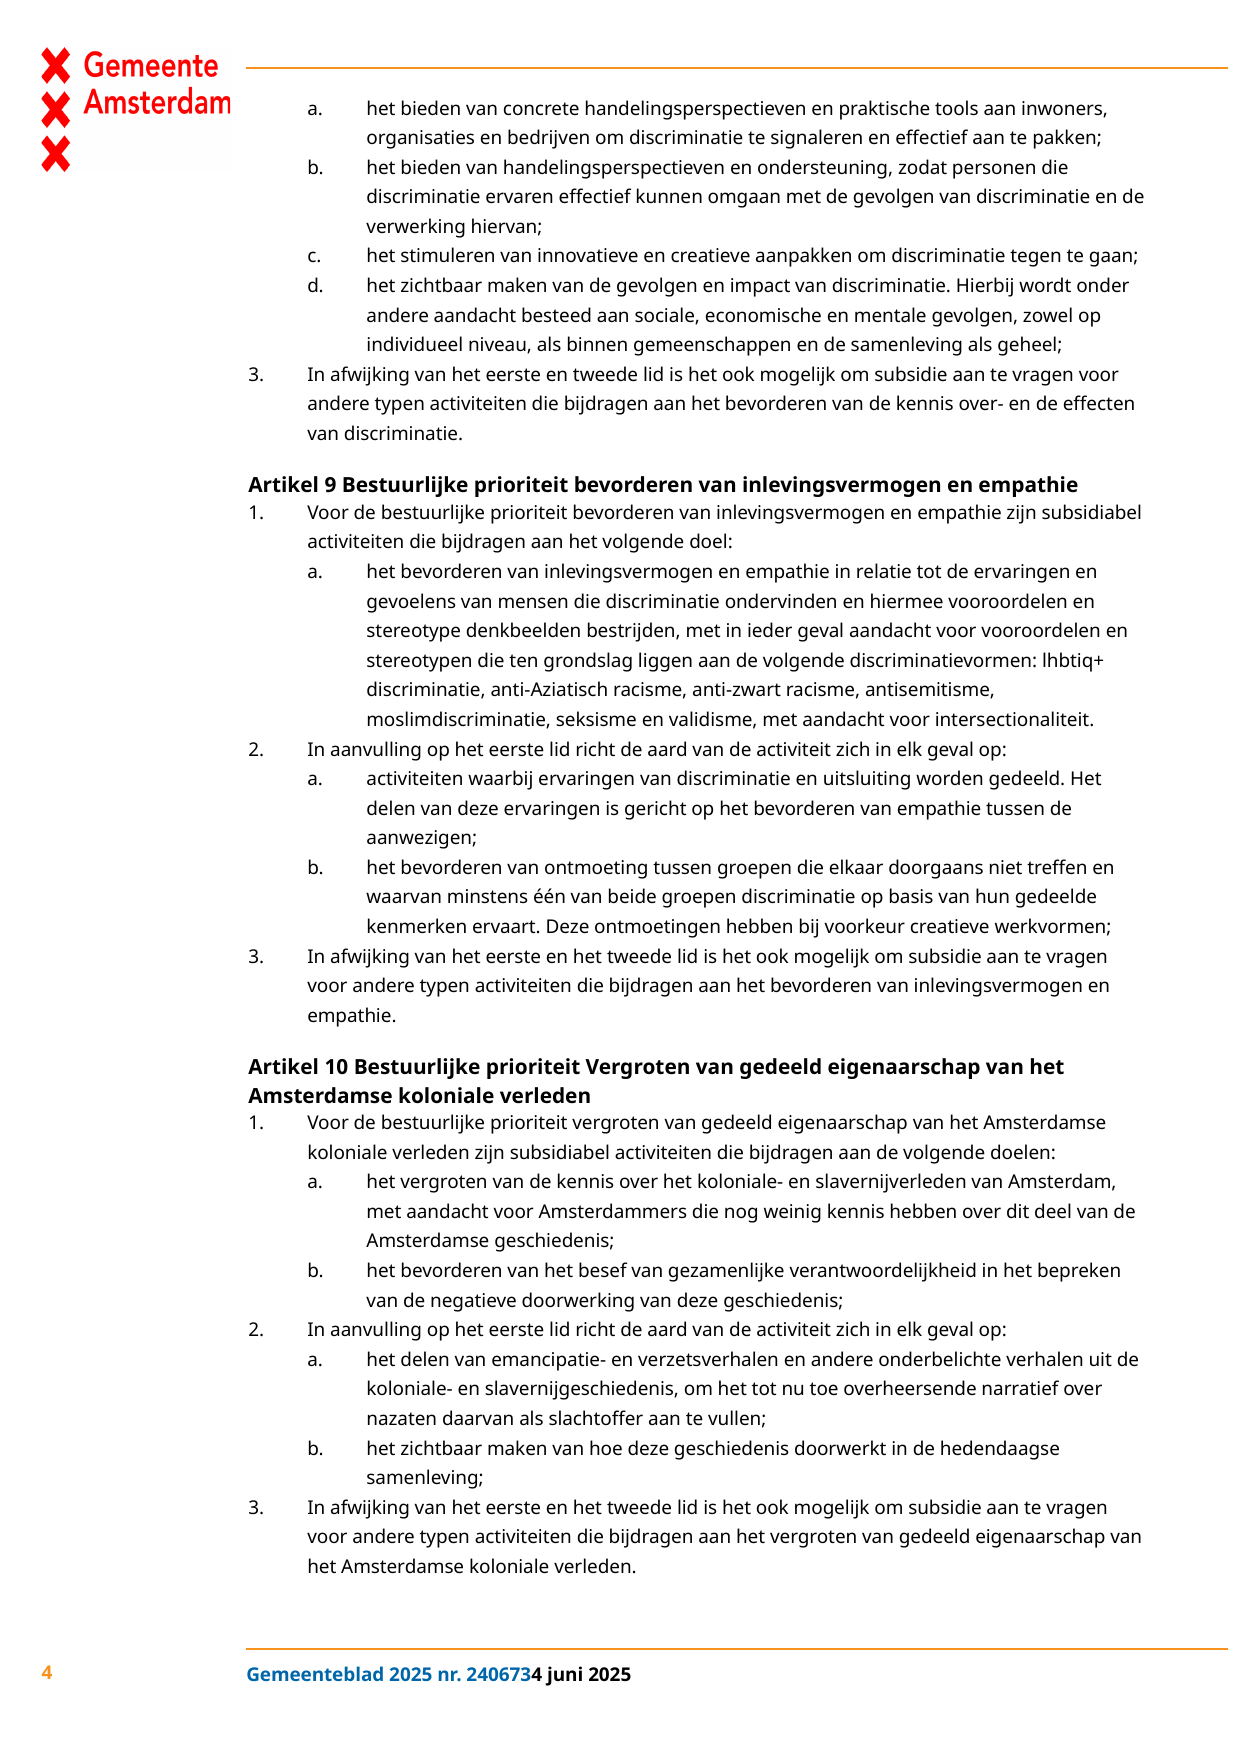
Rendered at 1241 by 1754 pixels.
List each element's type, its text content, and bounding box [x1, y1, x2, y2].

list In afwijking van het eerste en het tweede lid is het ook mogelijk om subsidie aan te vragen voor andere typen activiteiten die bijdragen aan het vergroten van gedeeld eigenaarschap van het Amsterdamse koloniale verleden. [248, 1494, 1152, 1579]
list In afwijking van het eerste en het tweede lid is het ook mogelijk om subsidie aan te vragen voor andere typen activiteiten die bijdragen aan het bevorderen van inlevingsvermogen en empathie. [248, 943, 1152, 1028]
list Voor de bestuurlijke prioriteit bevorderen van inlevingsvermogen en empathie zijn subsidiabel activiteiten die bijdragen aan het volgende doel: [248, 499, 1152, 554]
list In afwijking van het eerste en tweede lid is het ook mogelijk om subsidie aan te vragen voor andere typen activiteiten die bijdragen aan het bevorderen van de kennis over- en de effecten van discriminatie. [248, 361, 1152, 446]
text Artikel 10 Bestuurlijke prioriteit Vergroten van gedeeld eigenaarschap van het Amsterdamse koloniale verleden [248, 1052, 1152, 1109]
picture [41, 47, 231, 172]
list In aanvulling op het eerste lid richt de aard van de activiteit zich in elk geval op: [248, 1316, 1152, 1342]
list het bieden van handelingsperspectieven en ondersteuning, zodat personen die discriminatie ervaren effectief kunnen omgaan met de gevolgen van discriminatie en de verwerking hiervan; [307, 154, 1152, 239]
list het delen van emancipatie- en verzetsverhalen en andere onderbelichte verhalen uit de koloniale- en slavernijgeschiedenis, om het tot nu toe overheersende narratief over nazaten daarvan als slachtoffer aan te vullen; [307, 1346, 1152, 1431]
list In aanvulling op het eerste lid richt de aard van de activiteit zich in elk geval op: [248, 736, 1152, 761]
list Voor de bestuurlijke prioriteit vergroten van gedeeld eigenaarschap van het Amsterdamse koloniale verleden zijn subsidiabel activiteiten die bijdragen aan de volgende doelen: [248, 1109, 1152, 1164]
list het zichtbaar maken van de gevolgen en impact van discriminatie. Hierbij wordt onder andere aandacht besteed aan sociale, economische en mentale gevolgen, zowel op individueel niveau, als binnen gemeenschappen en de samenleving als geheel; [307, 272, 1152, 357]
list het bevorderen van het besef van gezamenlijke verantwoordelijkheid in het bepreken van de negatieve doorwerking van deze geschiedenis; [307, 1257, 1152, 1312]
list activiteiten waarbij ervaringen van discriminatie en uitsluiting worden gedeeld. Het delen van deze ervaringen is gericht op het bevorderen van empathie tussen de aanwezigen; [307, 765, 1152, 850]
list het zichtbaar maken van hoe deze geschiedenis doorwerkt in de hedendaagse samenleving; [307, 1435, 1152, 1490]
list het vergroten van de kennis over het koloniale- en slavernijverleden van Amsterdam, met aandacht voor Amsterdammers die nog weinig kennis hebben over dit deel van de Amsterdamse geschiedenis; [307, 1168, 1152, 1253]
list het stimuleren van innovatieve en creatieve aanpakken om discriminatie tegen te gaan; [307, 243, 1152, 268]
text Artikel 9 Bestuurlijke prioriteit bevorderen van inlevingsvermogen en empathie [248, 471, 1152, 499]
list het bieden van concrete handelingsperspectieven en praktische tools aan inwoners, organisaties en bedrijven om discriminatie te signaleren en effectief aan te pakken; [307, 95, 1152, 150]
list het bevorderen van ontmoeting tussen groepen die elkaar doorgaans niet treffen en waarvan minstens één van beide groepen discriminatie op basis van hun gedeelde kenmerken ervaart. Deze ontmoetingen hebben bij voorkeur creatieve werkvormen; [307, 854, 1152, 939]
list het bevorderen van inlevingsvermogen en empathie in relatie tot de ervaringen en gevoelens van mensen die discriminatie ondervinden en hiermee vooroordelen en stereotype denkbeelden bestrijden, met in ieder geval aandacht voor vooroordelen en stereotypen die ten grondslag liggen aan de volgende discriminatievormen: lhbtiq+ discriminatie, anti-Aziatisch racisme, anti-zwart racisme, antisemitisme, moslimdiscriminatie, seksisme en validisme, met aandacht voor intersectionaliteit. [307, 558, 1152, 732]
